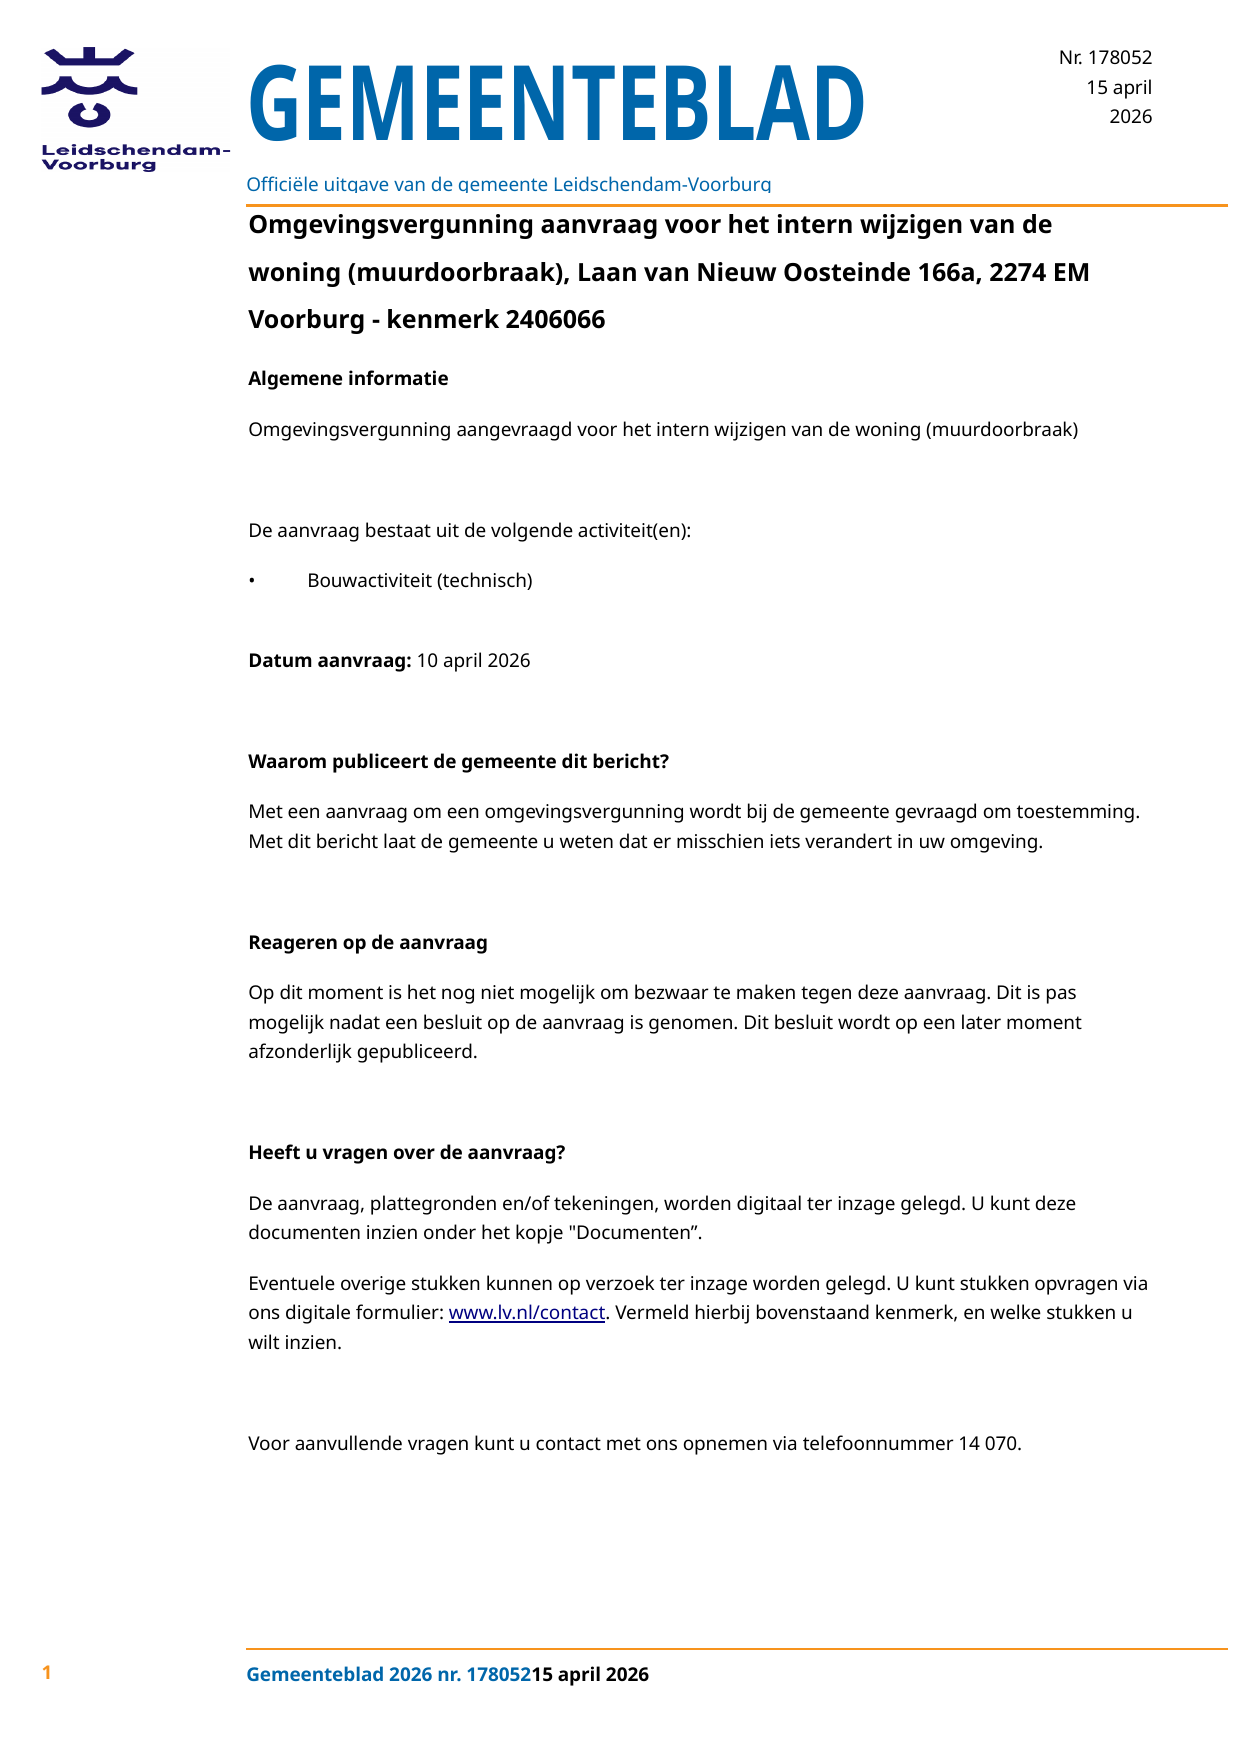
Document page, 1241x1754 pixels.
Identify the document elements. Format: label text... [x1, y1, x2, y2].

text Algemene informatie [248, 366, 1152, 391]
text Heeft u vragen over de aanvraag? [248, 1139, 1152, 1165]
list Bouwactiviteit (technisch) [248, 567, 1152, 593]
text Datum aanvraag: 10 april 2026 [248, 647, 1152, 673]
picture [41, 47, 231, 172]
text Op dit moment is het nog niet mogelijk om bezwaar te maken tegen deze aanvraag. Dit is pas mogelijk nadat een besluit op de aanvraag is genomen. Dit besluit wordt op een later moment afzonderlijk gepubliceerd. [248, 979, 1152, 1064]
text De aanvraag, plattegronden en/of tekeningen, worden digitaal ter inzage gelegd. U kunt deze documenten inzien onder het kopje "Documenten”. [248, 1190, 1152, 1245]
text Omgevingsvergunning aangevraagd voor het intern wijzigen van de woning (muurdoorbraak) [248, 416, 1152, 442]
text Reageren op de aanvraag [248, 929, 1152, 954]
text Waarom publiceert de gemeente dit bericht? [248, 748, 1152, 774]
text Omgevingsvergunning aanvraag voor het intern wijzigen van de woning (muurdoorbraak), Laan van Nieuw Oosteinde 166a, 2274 EM Voorburg - kenmerk 2406066 [248, 207, 1152, 336]
text Met een aanvraag om een omgevingsvergunning wordt bij de gemeente gevraagd om toestemming. Met dit bericht laat de gemeente u weten dat er misschien iets verandert in uw omgeving. [248, 798, 1152, 854]
text Eventuele overige stukken kunnen op verzoek ter inzage worden gelegd. U kunt stukken opvragen via ons digitale formulier: www.lv.nl/contact. Vermeld hierbij bovenstaand kenmerk, en welke stukken u wilt inzien. [248, 1270, 1152, 1354]
text De aanvraag bestaat uit de volgende activiteit(en): [248, 517, 1152, 542]
text Voor aanvullende vragen kunt u contact met ons opnemen via telefoonnummer 14 070. [248, 1430, 1152, 1455]
